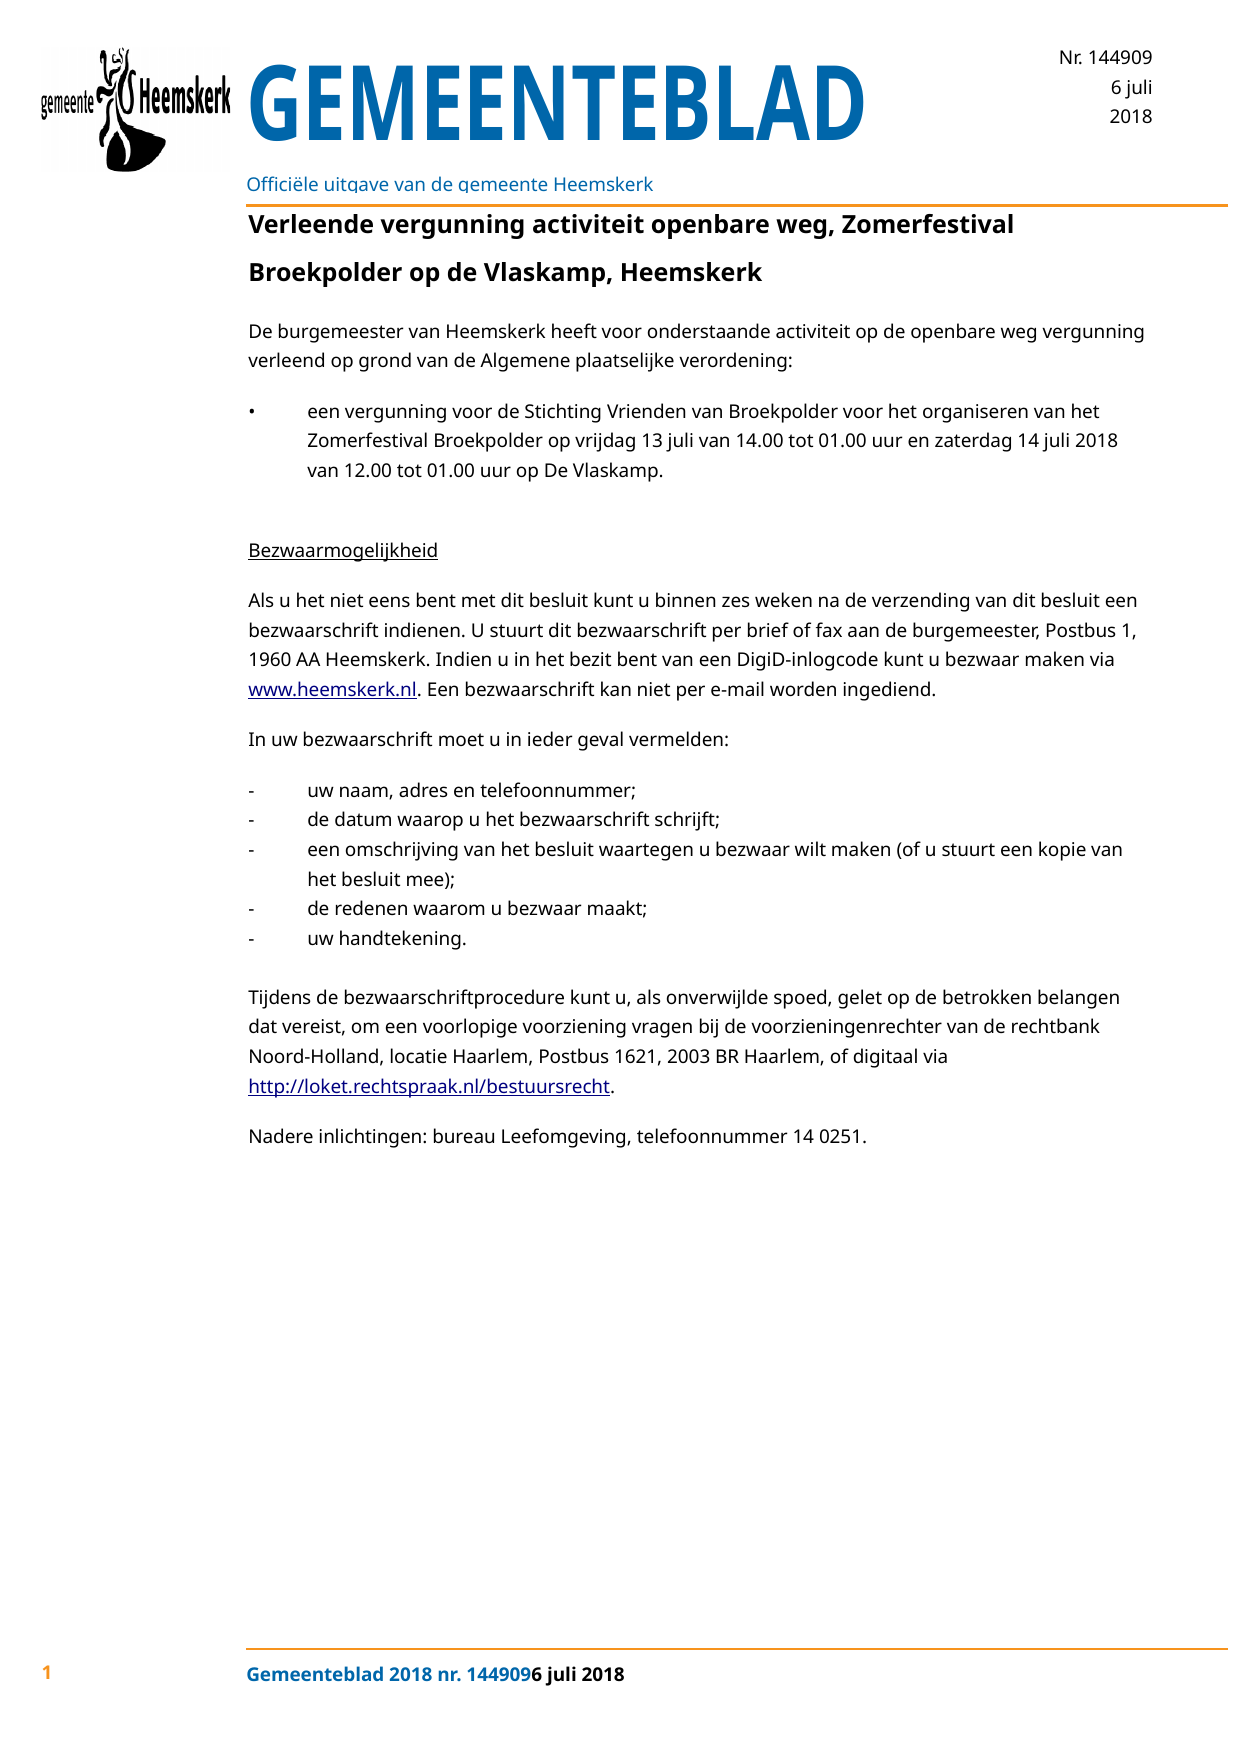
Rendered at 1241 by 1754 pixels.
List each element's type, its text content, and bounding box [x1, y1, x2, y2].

list uw handtekening. [248, 925, 1152, 951]
text Als u het niet eens bent met dit besluit kunt u binnen zes weken na de verzending van dit besluit een bezwaarschrift indienen. U stuurt dit bezwaarschrift per brief of fax aan de burgemeester, Postbus 1, 1960 AA Heemskerk. Indien u in het bezit bent van een DigiD-inlogcode kunt u bezwaar maken via www.heemskerk.nl. Een bezwaarschrift kan niet per e-mail worden ingediend. [248, 587, 1152, 702]
text Tijdens de bezwaarschriftprocedure kunt u, als onverwijlde spoed, gelet op de betrokken belangen dat vereist, om een voorlopige voorziening vragen bij de voorzieningenrechter van de rechtbank Noord-Holland, locatie Haarlem, Postbus 1621, 2003 BR Haarlem, of digitaal via http://loket.rechtspraak.nl/bestuursrecht. [248, 984, 1152, 1099]
list een omschrijving van het besluit waartegen u bezwaar wilt maken (of u stuurt een kopie van het besluit mee); [248, 836, 1152, 892]
list de redenen waarom u bezwaar maakt; [248, 895, 1152, 921]
text Verleende vergunning activiteit openbare weg, Zomerfestival Broekpolder op de Vlaskamp, Heemskerk [248, 207, 1152, 288]
list een vergunning voor de Stichting Vrienden van Broekpolder voor het organiseren van het Zomerfestival Broekpolder op vrijdag 13 juli van 14.00 tot 01.00 uur en zaterdag 14 juli 2018 van 12.00 tot 01.00 uur op De Vlaskamp. [248, 398, 1152, 483]
list uw naam, adres en telefoonnummer; [248, 777, 1152, 803]
text Nadere inlichtingen: bureau Leefomgeving, telefoonnummer 14 0251. [248, 1123, 1152, 1149]
text In uw bezwaarschrift moet u in ieder geval vermelden: [248, 727, 1152, 752]
text De burgemeester van Heemskerk heeft voor onderstaande activiteit op de openbare weg vergunning verleend op grond van de Algemene plaatselijke verordening: [248, 318, 1152, 373]
text Bezwaarmogelijkheid [248, 537, 1152, 563]
picture [41, 47, 231, 172]
list de datum waarop u het bezwaarschrift schrijft; [248, 807, 1152, 832]
